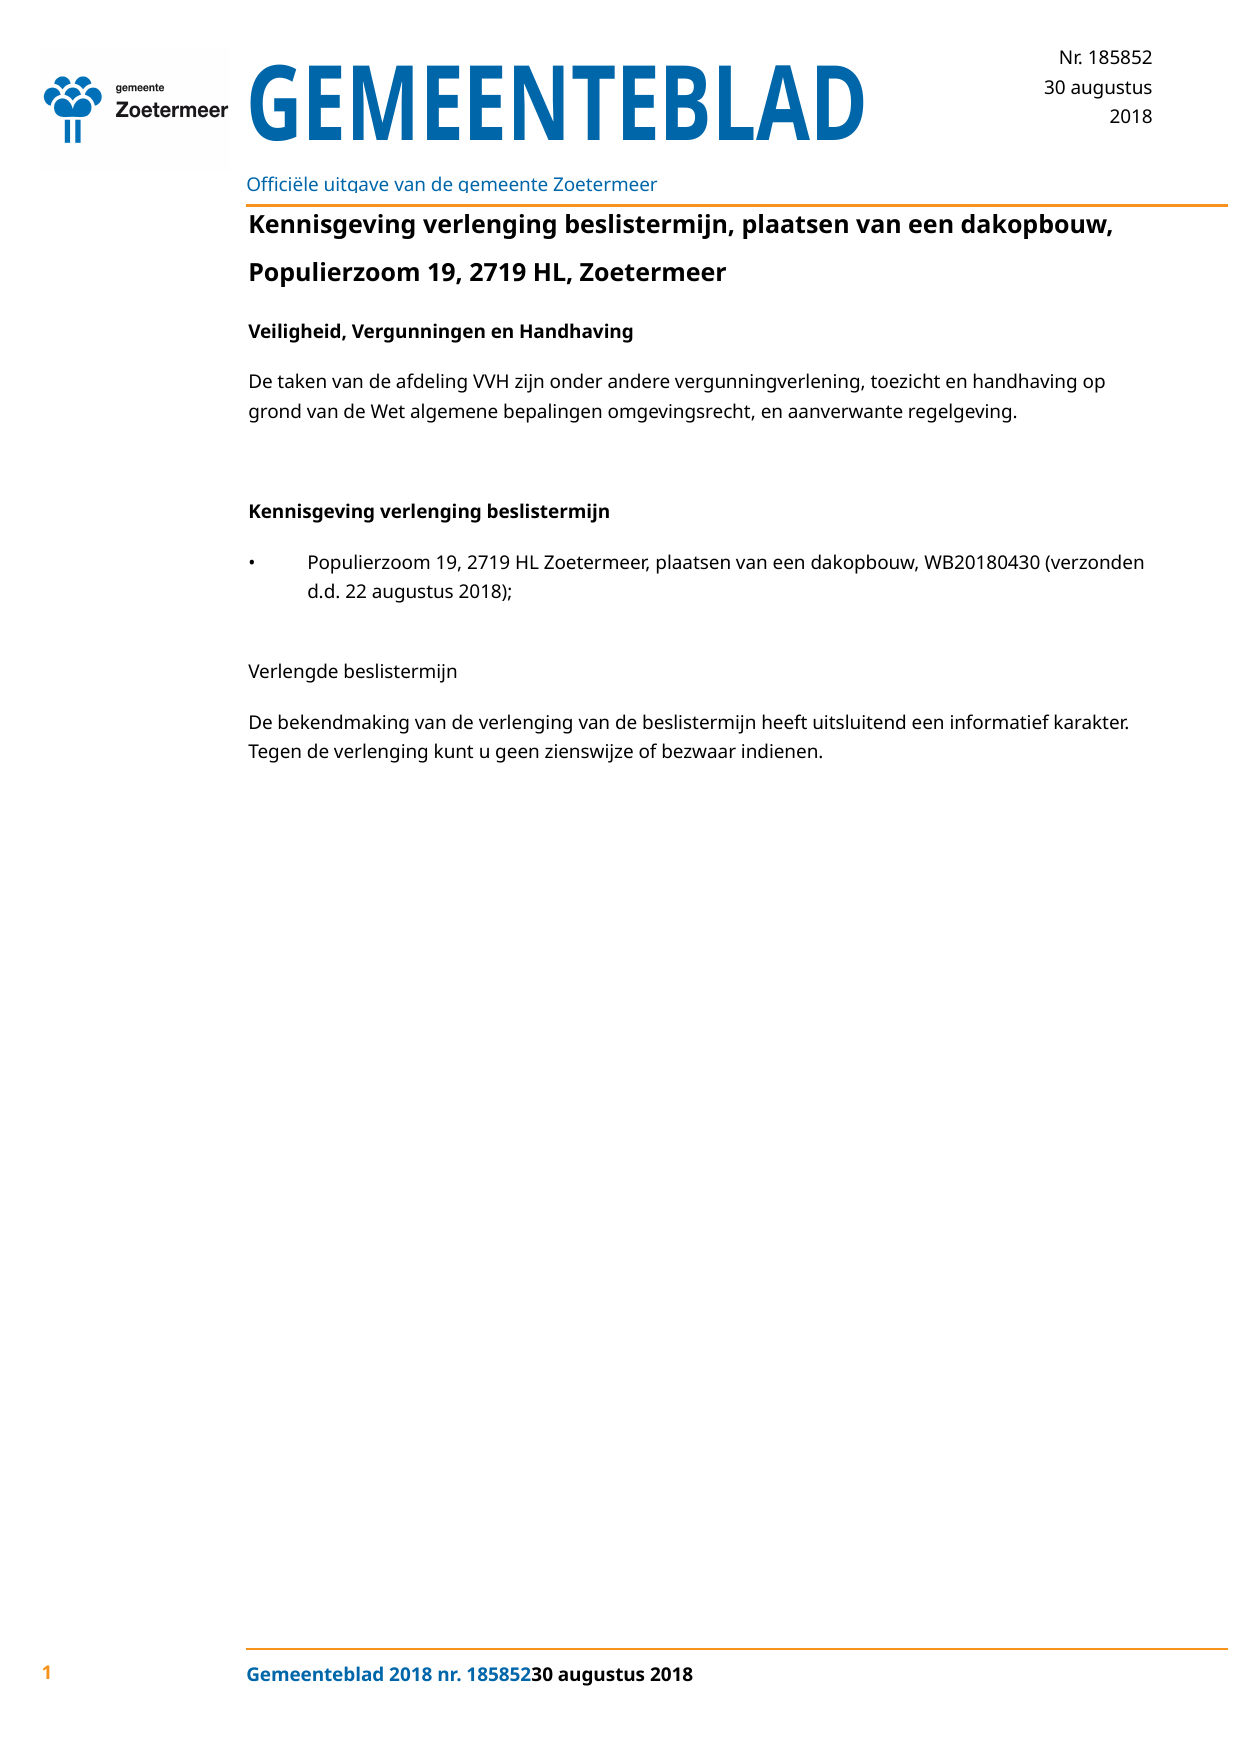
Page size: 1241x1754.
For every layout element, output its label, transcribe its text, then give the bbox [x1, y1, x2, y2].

list Populierzoom 19, 2719 HL Zoetermeer, plaatsen van een dakopbouw, WB20180430 (verzonden d.d. 22 augustus 2018); [248, 549, 1152, 604]
text Verlengde beslistermijn [248, 659, 1152, 684]
text Kennisgeving verlenging beslistermijn [248, 499, 1152, 524]
text De taken van de afdeling VVH zijn onder andere vergunningverlening, toezicht en handhaving op grond van de Wet algemene bepalingen omgevingsrecht, en aanverwante regelgeving. [248, 368, 1152, 424]
text Kennisgeving verlenging beslistermijn, plaatsen van een dakopbouw, Populierzoom 19, 2719 HL, Zoetermeer [248, 207, 1152, 288]
picture [41, 47, 231, 172]
text Veiligheid, Vergunningen en Handhaving [248, 318, 1152, 344]
text De bekendmaking van de verlenging van de beslistermijn heeft uitsluitend een informatief karakter. Tegen de verlenging kunt u geen zienswijze of bezwaar indienen. [248, 709, 1152, 764]
